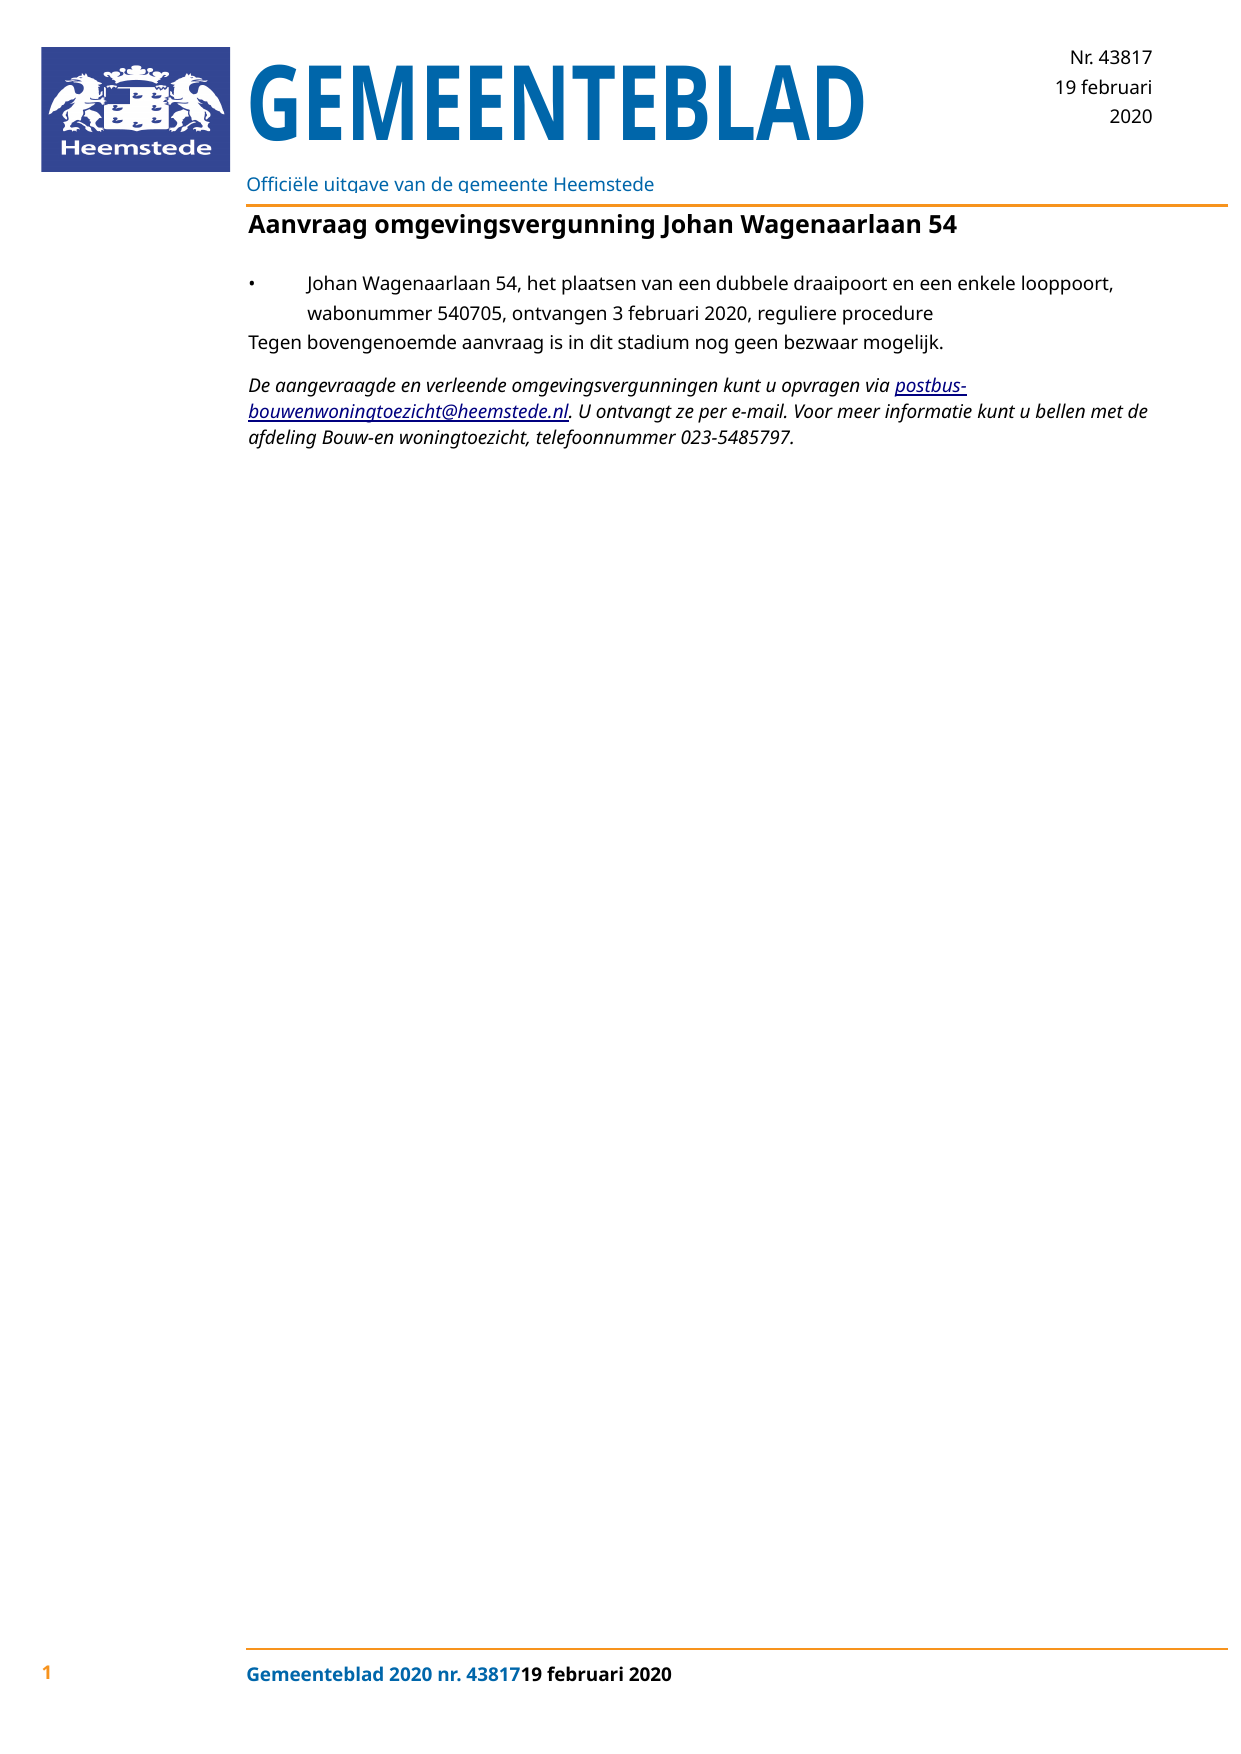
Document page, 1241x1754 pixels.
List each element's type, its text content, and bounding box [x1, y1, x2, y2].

list Johan Wagenaarlaan 54, het plaatsen van een dubbele draaipoort en een enkele looppoort, wabonummer 540705, ontvangen 3 februari 2020, reguliere procedure [248, 270, 1152, 326]
picture [41, 47, 231, 172]
text Aanvraag omgevingsvergunning Johan Wagenaarlaan 54 [248, 207, 1152, 241]
text De aangevraagde en verleende omgevingsvergunningen kunt u opvragen via postbus-bouwenwoningtoezicht@heemstede.nl. U ontvangt ze per e-mail. Voor meer informatie kunt u bellen met de afdeling Bouw-en woningtoezicht, telefoonnummer 023-5485797. [248, 373, 1152, 450]
text Tegen bovengenoemde aanvraag is in dit stadium nog geen bezwaar mogelijk. [248, 329, 1152, 355]
